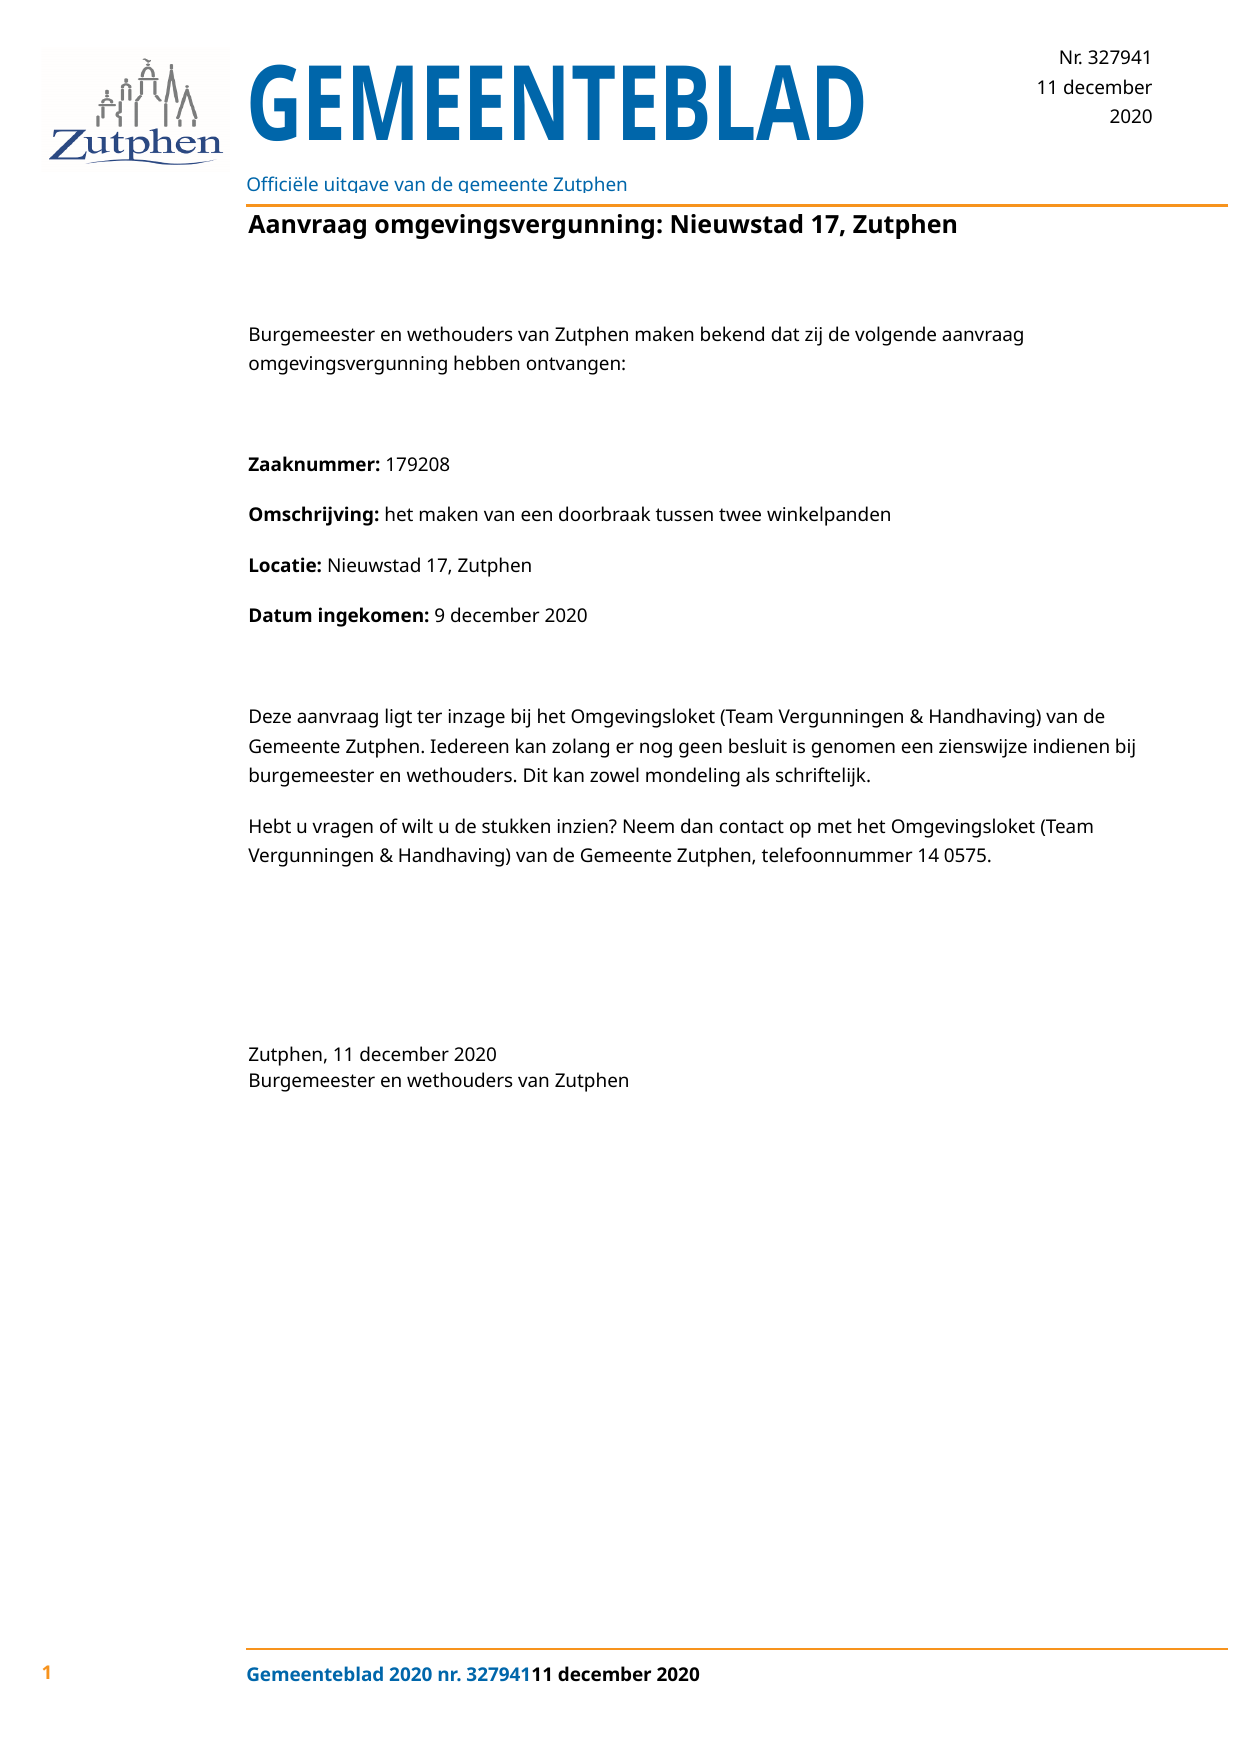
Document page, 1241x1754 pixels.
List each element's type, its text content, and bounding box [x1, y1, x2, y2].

text Burgemeester en wethouders van Zutphen maken bekend dat zij de volgende aanvraag omgevingsvergunning hebben ontvangen: [248, 321, 1152, 376]
text Locatie: Nieuwstad 17, Zutphen [248, 552, 1152, 578]
text Hebt u vragen of wilt u de stukken inzien? Neem dan contact op met het Omgevingsloket (Team Vergunningen & Handhaving) van de Gemeente Zutphen, telefoonnummer 14 0575. [248, 813, 1152, 868]
text Burgemeester en wethouders van Zutphen [248, 1067, 1152, 1093]
text Zaaknummer: 179208 [248, 451, 1152, 477]
text Deze aanvraag ligt ter inzage bij het Omgevingsloket (Team Vergunningen & Handhaving) van de Gemeente Zutphen. Iedereen kan zolang er nog geen besluit is genomen een zienswijze indienen bij burgemeester en wethouders. Dit kan zowel mondeling als schriftelijk. [248, 703, 1152, 788]
text Zutphen, 11 december 2020 [248, 1041, 1152, 1067]
picture [41, 47, 231, 172]
text Datum ingekomen: 9 december 2020 [248, 602, 1152, 628]
text Omschrijving: het maken van een doorbraak tussen twee winkelpanden [248, 502, 1152, 527]
text Aanvraag omgevingsvergunning: Nieuwstad 17, Zutphen [248, 207, 1152, 241]
